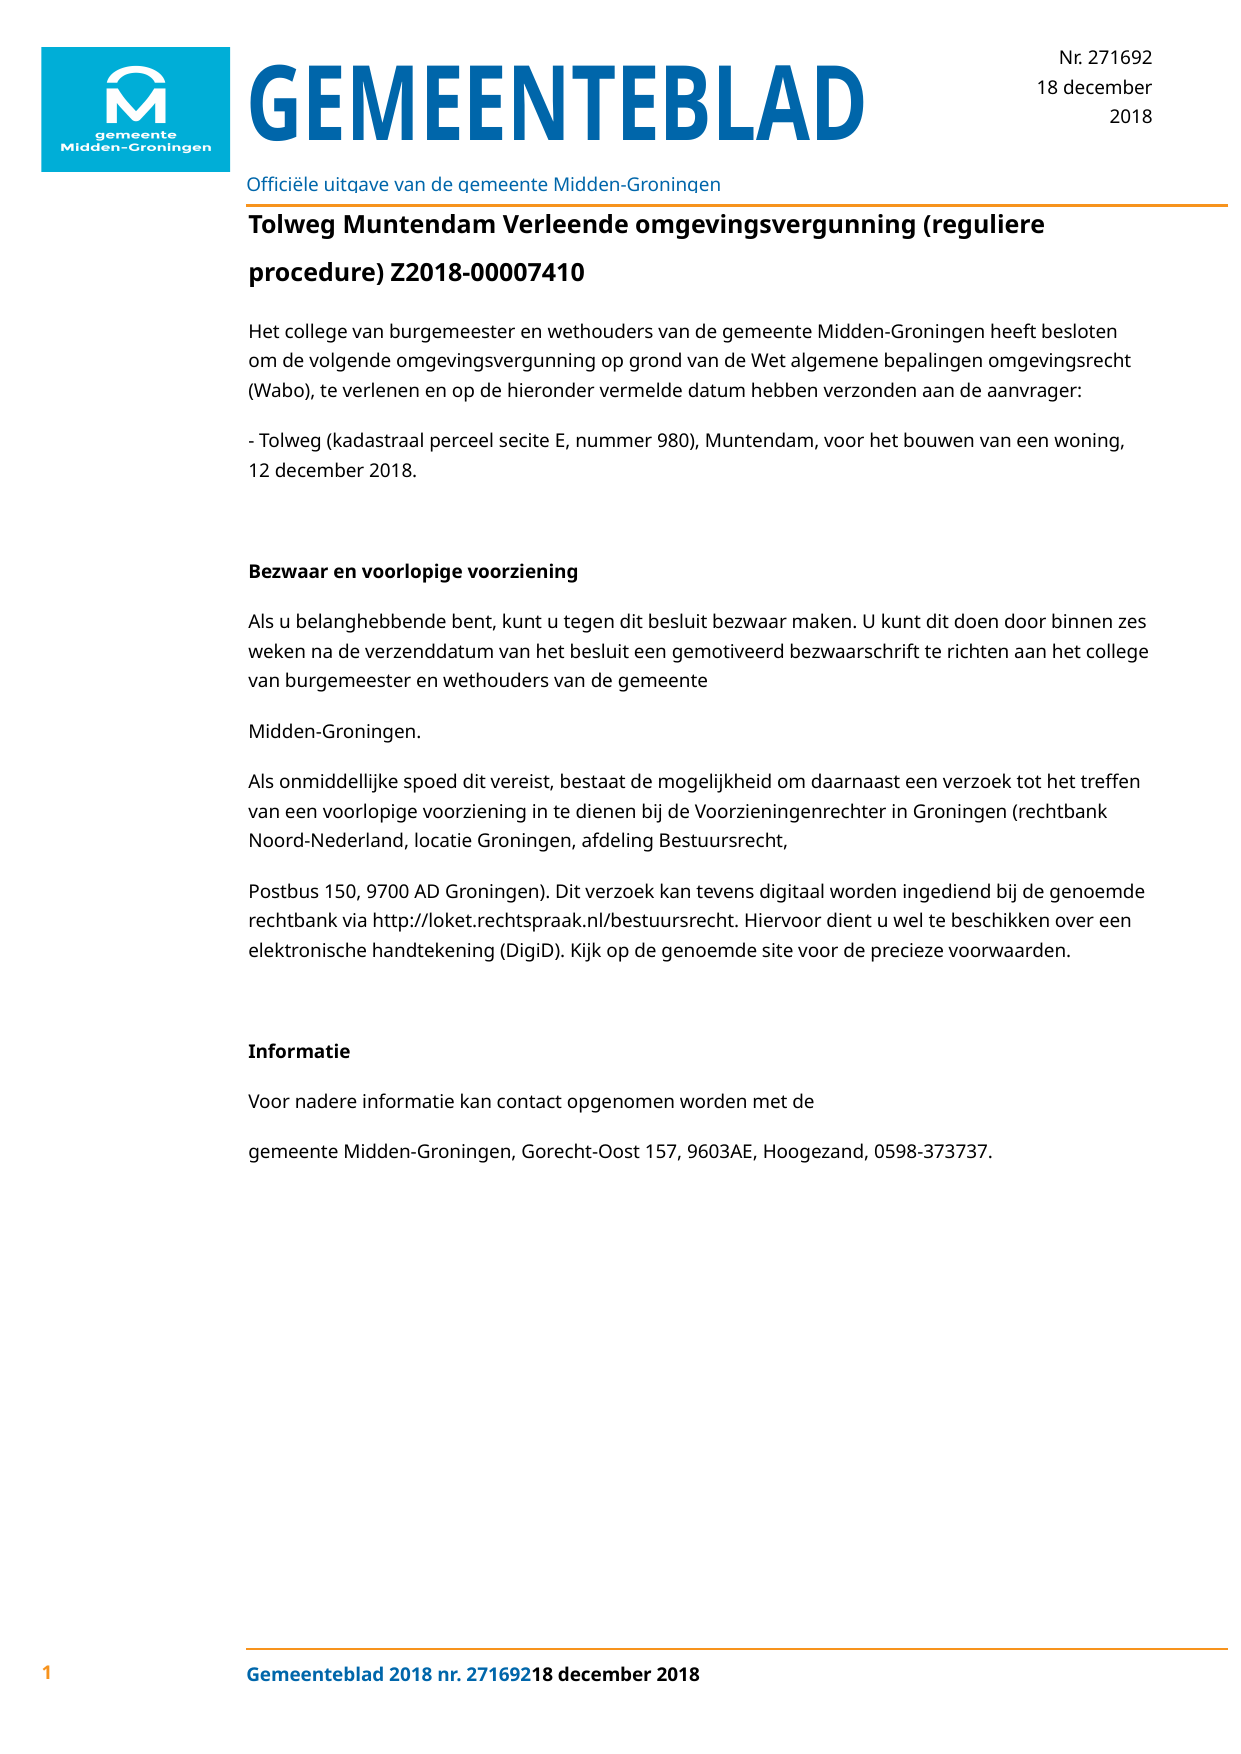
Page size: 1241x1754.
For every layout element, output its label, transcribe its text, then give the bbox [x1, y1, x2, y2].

picture [107, 89, 165, 122]
text Als u belanghebbende bent, kunt u tegen dit besluit bezwaar maken. U kunt dit doen door binnen zes weken na de verzenddatum van het besluit een gemotiveerd bezwaarschrift te richten aan het college van burgemeester en wethouders van de gemeente [248, 608, 1152, 693]
text Als onmiddellijke spoed dit vereist, bestaat de mogelijkheid om daarnaast een verzoek tot het treffen van een voorlopige voorziening in te dienen bij de Voorzieningenrechter in Groningen (rechtbank Noord-Nederland, locatie Groningen, afdeling Bestuursrecht, [248, 768, 1152, 853]
picture [184, 146, 190, 153]
text Bezwaar en voorlopige voorziening [248, 558, 1152, 584]
text Het college van burgemeester en wethouders van de gemeente Midden-Groningen heeft besloten om de volgende omgevingsvergunning op grond van de Wet algemene bepalingen omgevingsrecht (Wabo), te verlenen en op de hieronder vermelde datum hebben verzonden aan de aanvrager: [248, 318, 1152, 403]
text Informatie [248, 1038, 1152, 1064]
text Voor nadere informatie kan contact opgenomen worden met de [248, 1088, 1152, 1114]
text Postbus 150, 9700 AD Groningen). Dit verzoek kan tevens digitaal worden ingediend bij de genoemde rechtbank via http://loket.rechtspraak.nl/bestuursrecht. Hiervoor dient u wel te beschikken over een elektronische handtekening (DigiD). Kijk op de genoemde site voor de precieze voorwaarden. [248, 878, 1152, 963]
text Midden-Groningen. [248, 718, 1152, 744]
text - Tolweg (kadastraal perceel secite E, nummer 980), Muntendam, voor het bouwen van een woning, 12 december 2018. [248, 427, 1152, 483]
picture [108, 66, 164, 82]
text gemeente Midden-Groningen, Gorecht-Oost 157, 9603AE, Hoogezand, 0598-373737. [248, 1139, 1152, 1164]
text Tolweg Muntendam Verleende omgevingsvergunning (reguliere procedure) Z2018-00007410 [248, 207, 1152, 288]
